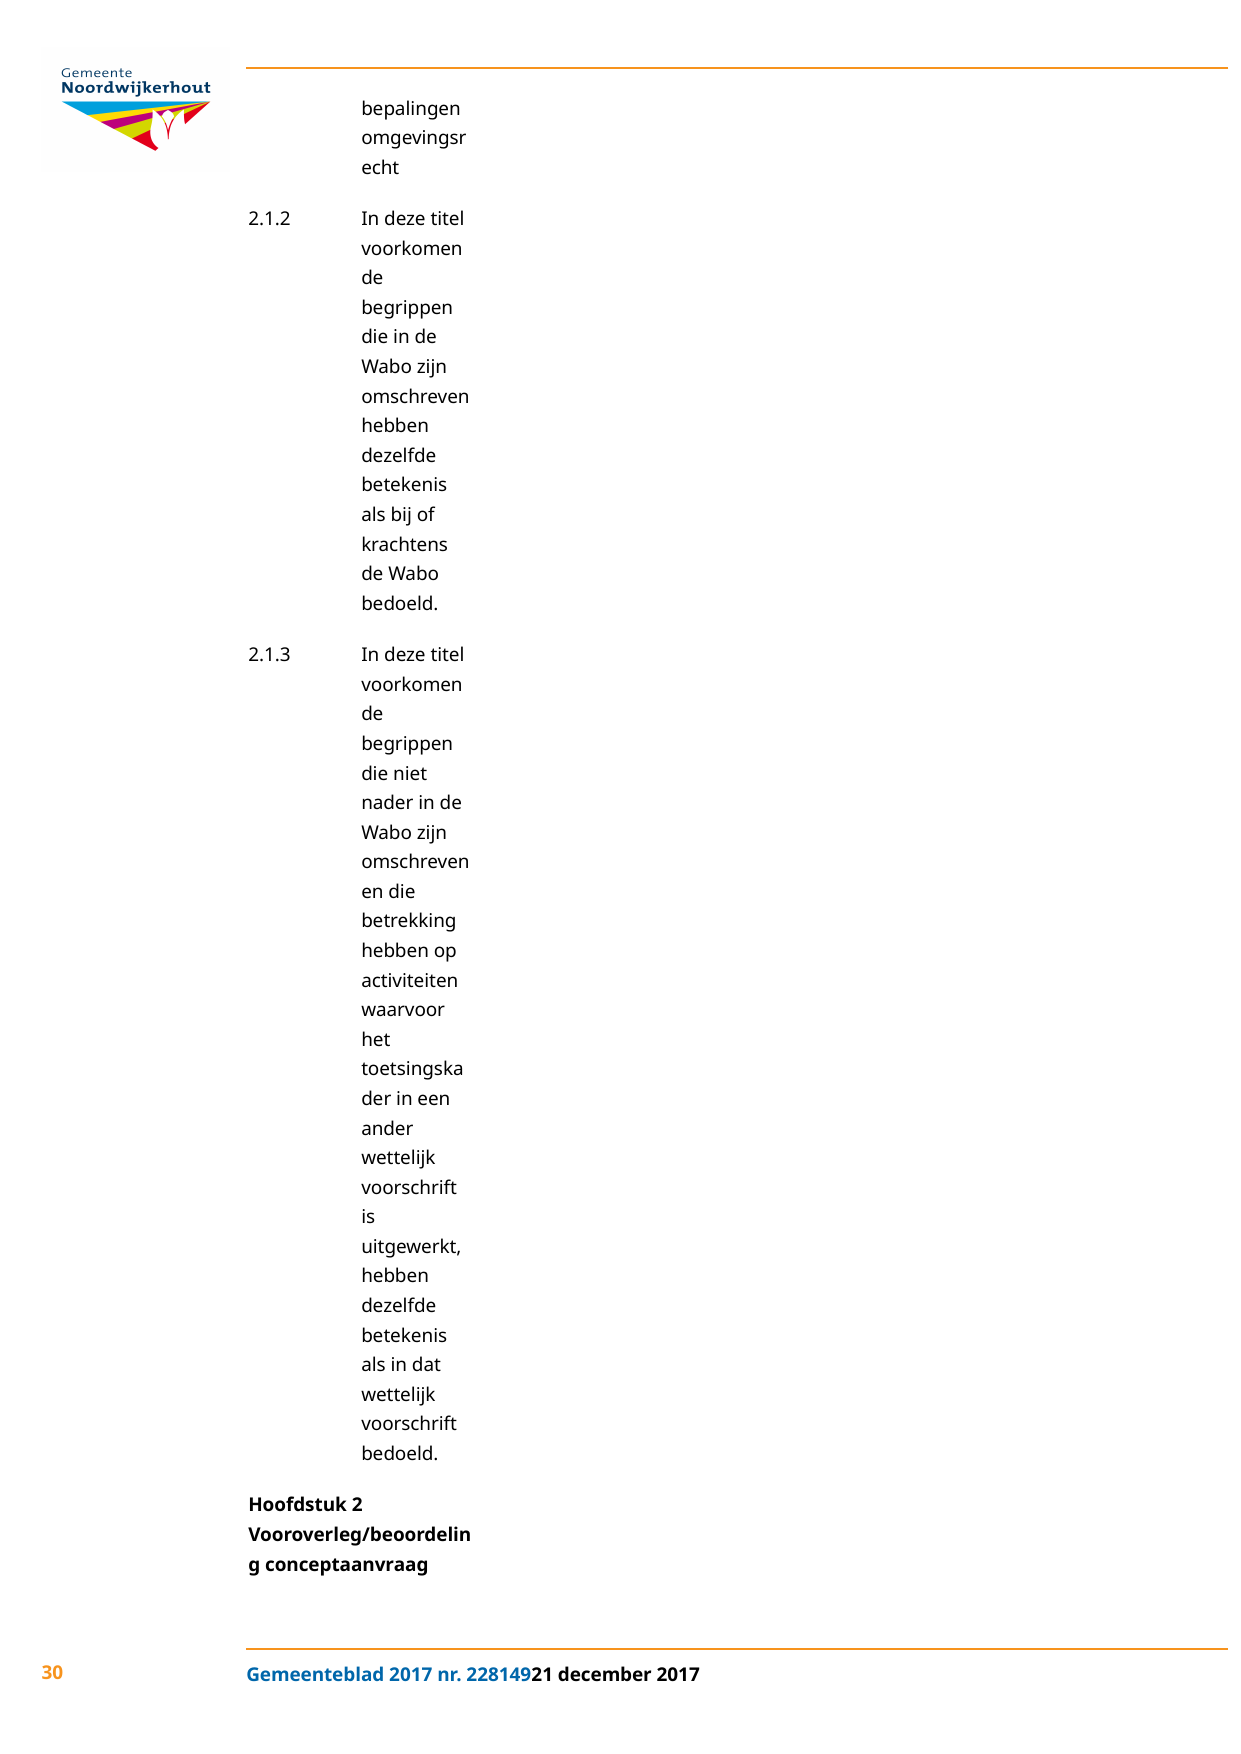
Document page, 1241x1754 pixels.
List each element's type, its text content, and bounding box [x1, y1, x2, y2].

table_cell [474, 1577, 587, 1602]
table_cell [474, 1466, 587, 1492]
table_cell 2.1.2 [248, 205, 361, 616]
table_cell [587, 641, 700, 1466]
table_cell [248, 95, 361, 180]
table_cell In deze titel voorkomende begrippen die in de Wabo zijn omschreven hebben dezelfde betekenis als bij of krachtens de Wabo bedoeld. [361, 205, 474, 616]
table_cell [361, 1466, 474, 1492]
table_cell 2.1.3 [248, 641, 361, 1466]
table_cell [248, 1466, 361, 1492]
table_cell [474, 95, 587, 180]
table_cell [474, 1492, 587, 1577]
table_cell In deze titel voorkomende begrippen die niet nader in de Wabo zijn omschreven en die betrekking hebben op activiteiten waarvoor het toetsingskader in een ander wettelijk voorschrift is uitgewerkt, hebben dezelfde betekenis als in dat wettelijk voorschrift bedoeld. [361, 641, 474, 1466]
table_cell [587, 1466, 700, 1492]
table_cell [474, 616, 587, 641]
table_cell [474, 641, 587, 1466]
table_cell [474, 180, 587, 205]
table_cell Hoofdstuk 2 Vooroverleg/beoordeling conceptaanvraag [248, 1492, 474, 1577]
table_cell [248, 180, 361, 205]
table_cell bepalingen omgevingsrecht [361, 95, 474, 180]
table_cell [248, 616, 361, 641]
table_cell [248, 1577, 361, 1602]
picture [41, 47, 231, 172]
table_cell [361, 180, 474, 205]
table_cell [361, 1577, 474, 1602]
table_cell [587, 95, 700, 180]
table_cell [474, 205, 587, 616]
table_cell [587, 616, 700, 641]
table_cell [361, 616, 474, 641]
table_cell [587, 180, 700, 205]
table_cell [587, 1577, 700, 1602]
table_cell [587, 205, 700, 616]
